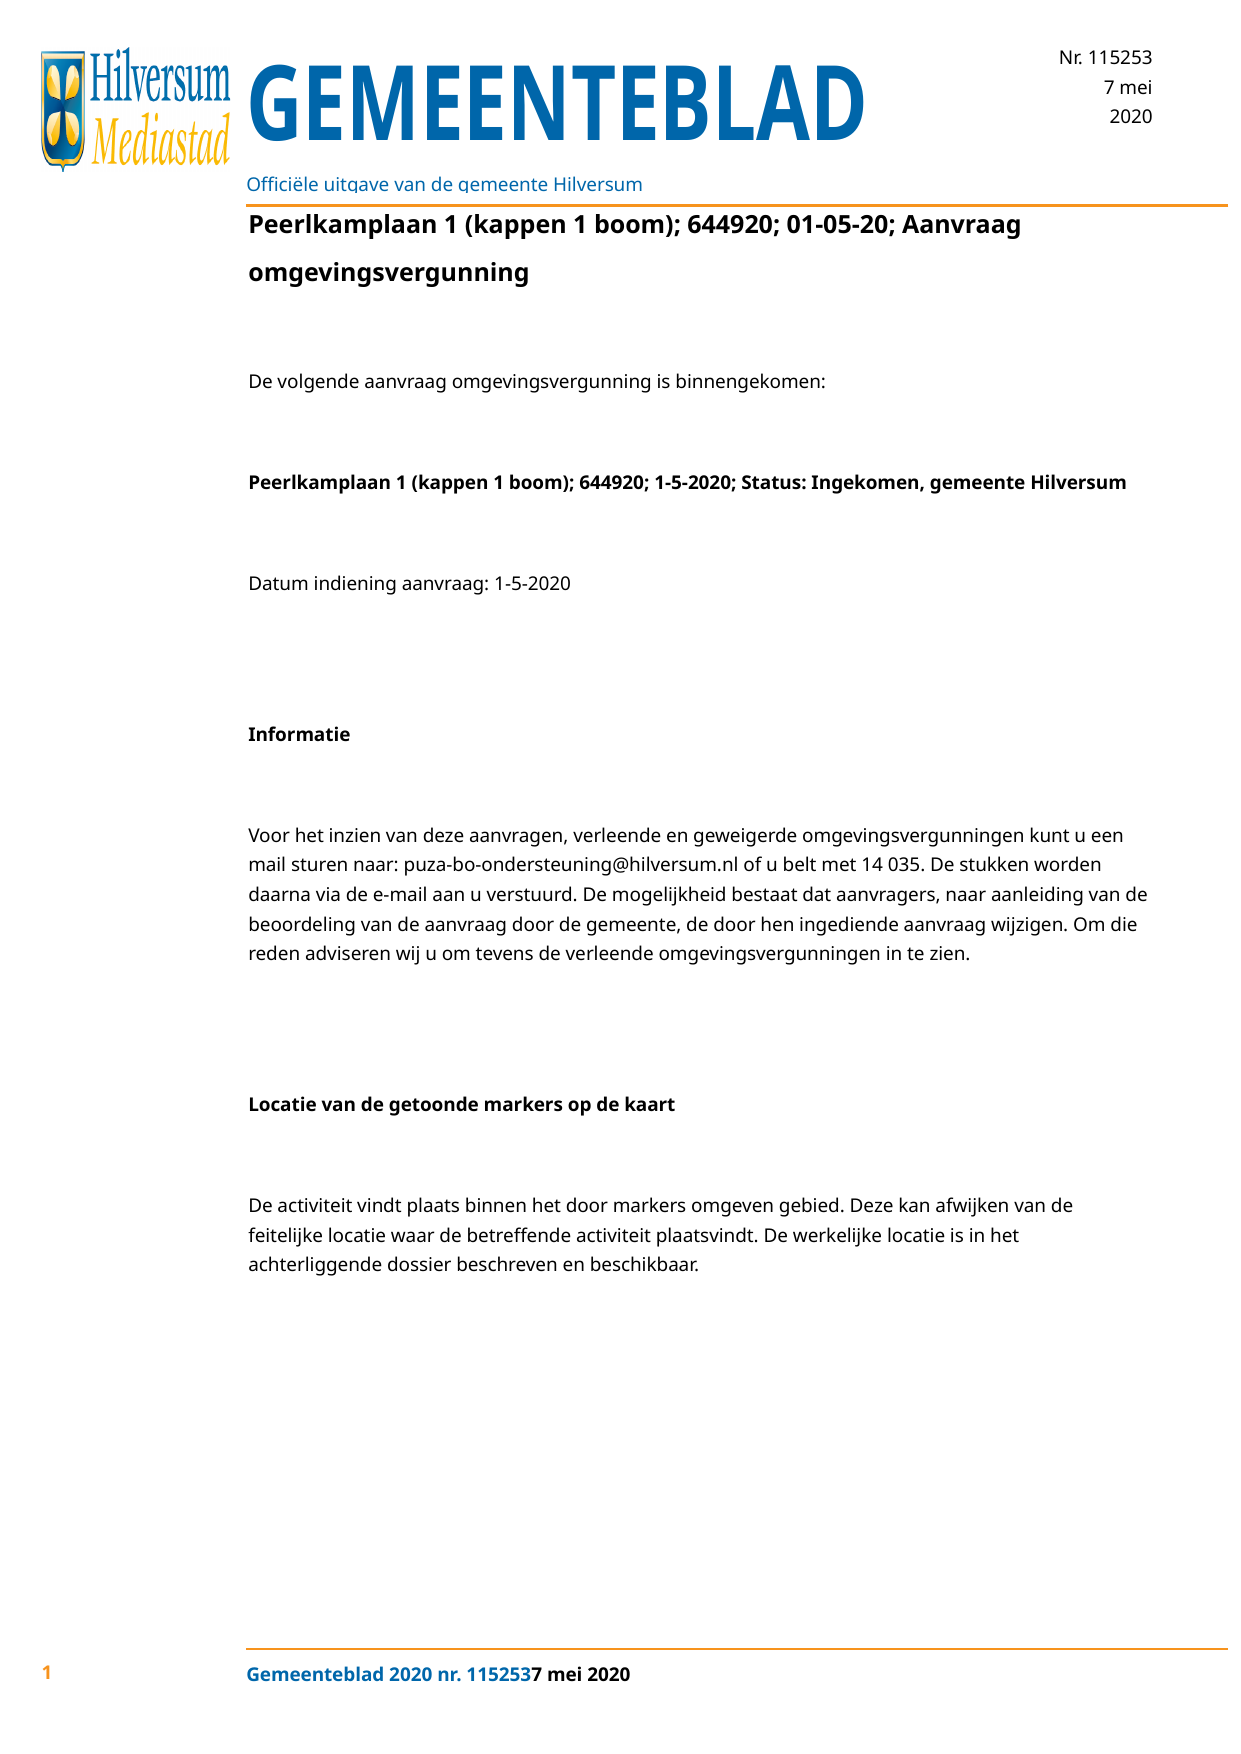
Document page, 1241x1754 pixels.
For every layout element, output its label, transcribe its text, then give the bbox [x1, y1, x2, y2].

text Datum indiening aanvraag: 1-5-2020 [248, 570, 1152, 596]
text Informatie [248, 721, 1152, 747]
picture [41, 47, 231, 172]
text Voor het inzien van deze aanvragen, verleende en geweigerde omgevingsvergunningen kunt u een mail sturen naar: puza-bo-ondersteuning@hilversum.nl of u belt met 14 035. De stukken worden daarna via de e-mail aan u verstuurd. De mogelijkheid bestaat dat aanvragers, naar aanleiding van de beoordeling van de aanvraag door de gemeente, de door hen ingediende aanvraag wijzigen. Om die reden adviseren wij u om tevens de verleende omgevingsvergunningen in te zien. [248, 822, 1152, 966]
text De volgende aanvraag omgevingsvergunning is binnengekomen: [248, 368, 1152, 394]
text De activiteit vindt plaats binnen het door markers omgeven gebied. Deze kan afwijken van de feitelijke locatie waar de betreffende activiteit plaatsvindt. De werkelijke locatie is in het achterliggende dossier beschreven en beschikbaar. [248, 1192, 1152, 1277]
text Locatie van de getoonde markers op de kaart [248, 1092, 1152, 1117]
text Peerlkamplaan 1 (kappen 1 boom); 644920; 1-5-2020; Status: Ingekomen, gemeente Hilversum [248, 469, 1152, 495]
text Peerlkamplaan 1 (kappen 1 boom); 644920; 01-05-20; Aanvraag omgevingsvergunning [248, 207, 1152, 288]
